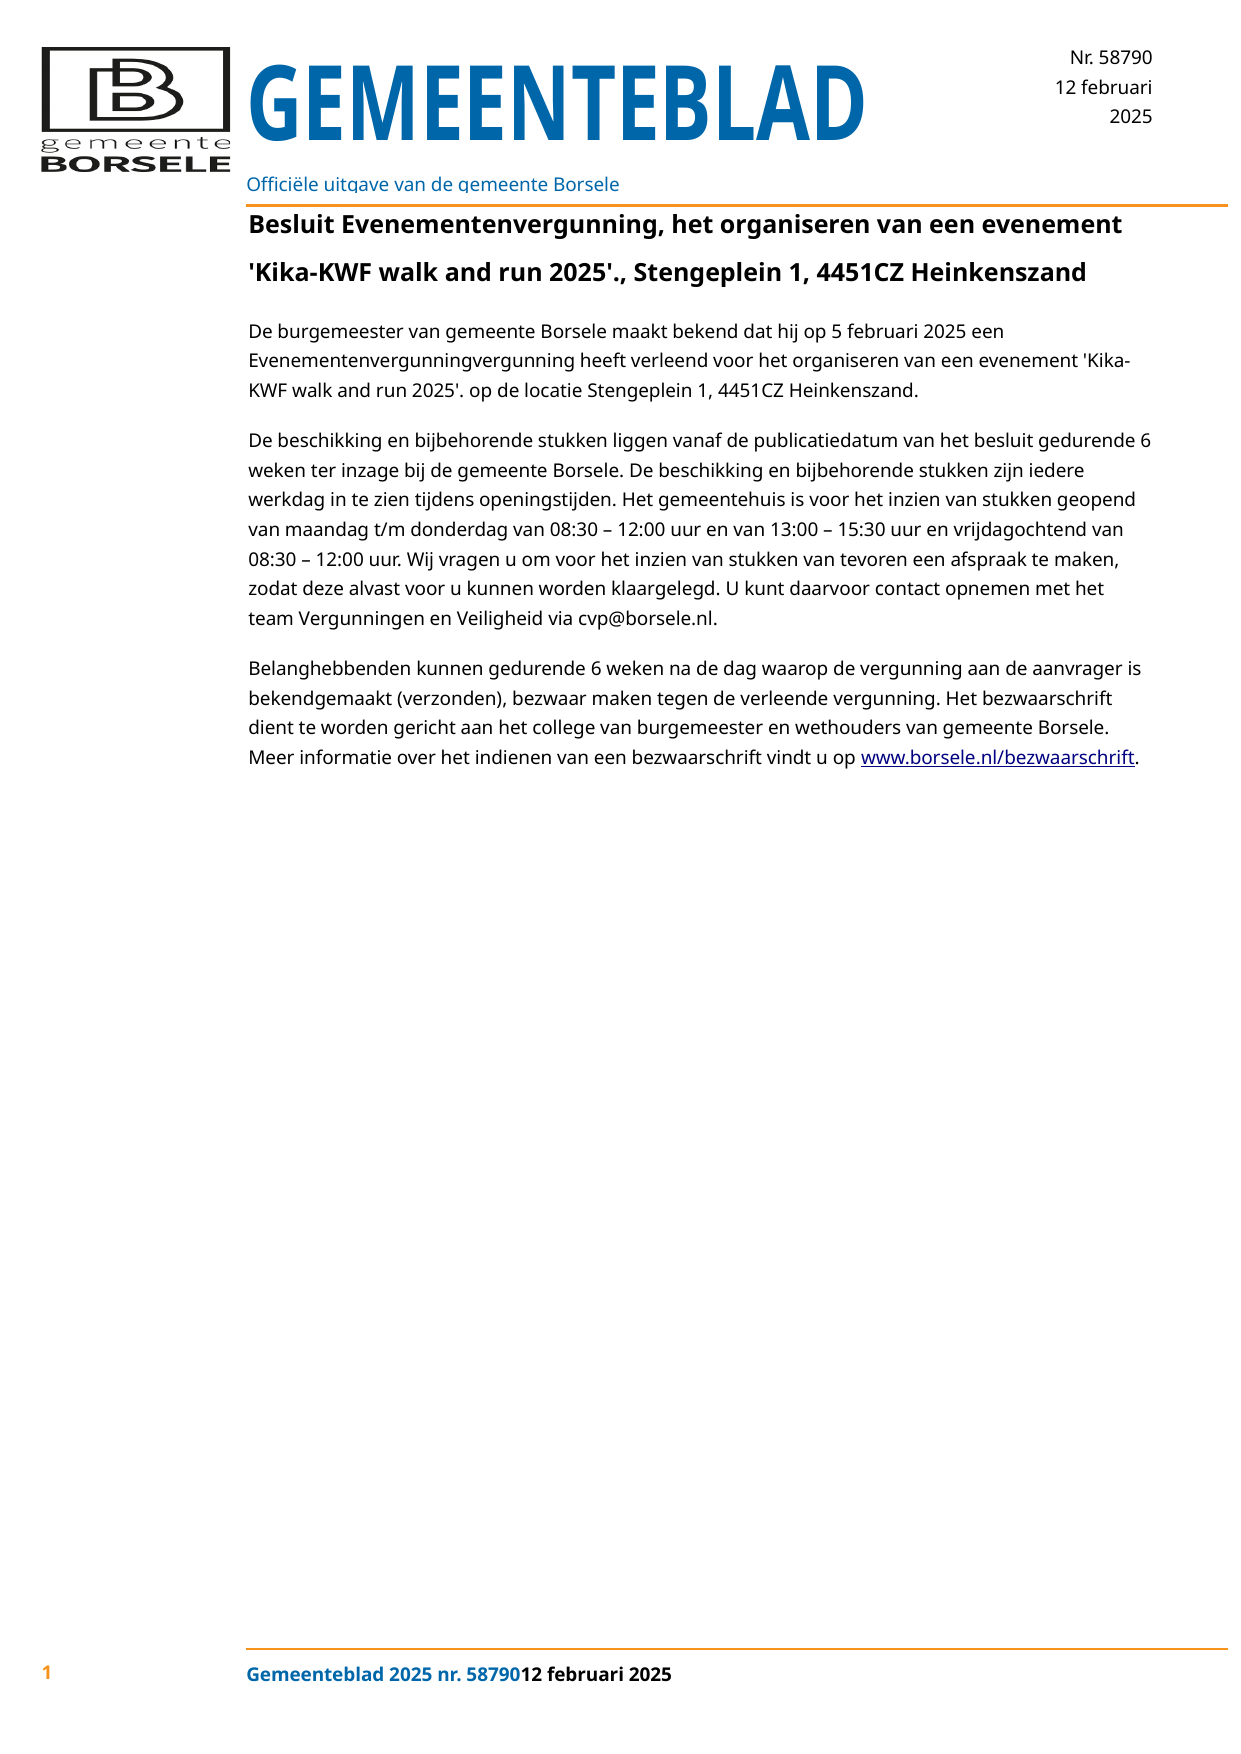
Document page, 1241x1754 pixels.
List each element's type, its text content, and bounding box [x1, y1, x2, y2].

text De burgemeester van gemeente Borsele maakt bekend dat hij op 5 februari 2025 een Evenementenvergunningvergunning heeft verleend voor het organiseren van een evenement 'Kika-KWF walk and run 2025'. op de locatie Stengeplein 1, 4451CZ Heinkenszand. [248, 318, 1152, 403]
text Belanghebbenden kunnen gedurende 6 weken na de dag waarop de vergunning aan de aanvrager is bekendgemaakt (verzonden), bezwaar maken tegen de verleende vergunning. Het bezwaarschrift dient te worden gericht aan het college van burgemeester en wethouders van gemeente Borsele. Meer informatie over het indienen van een bezwaarschrift vindt u op www.borsele.nl/bezwaarschrift. [248, 655, 1152, 770]
picture [41, 47, 231, 172]
text Besluit Evenementenvergunning, het organiseren van een evenement 'Kika-KWF walk and run 2025'., Stengeplein 1, 4451CZ Heinkenszand [248, 207, 1152, 288]
text De beschikking en bijbehorende stukken liggen vanaf de publicatiedatum van het besluit gedurende 6 weken ter inzage bij de gemeente Borsele. De beschikking en bijbehorende stukken zijn iedere werkdag in te zien tijdens openingstijden. Het gemeentehuis is voor het inzien van stukken geopend van maandag t/m donderdag van 08:30 – 12:00 uur en van 13:00 – 15:30 uur en vrijdagochtend van 08:30 – 12:00 uur. Wij vragen u om voor het inzien van stukken van tevoren een afspraak te maken, zodat deze alvast voor u kunnen worden klaargelegd. U kunt daarvoor contact opnemen met het team Vergunningen en Veiligheid via cvp@borsele.nl. [248, 427, 1152, 631]
